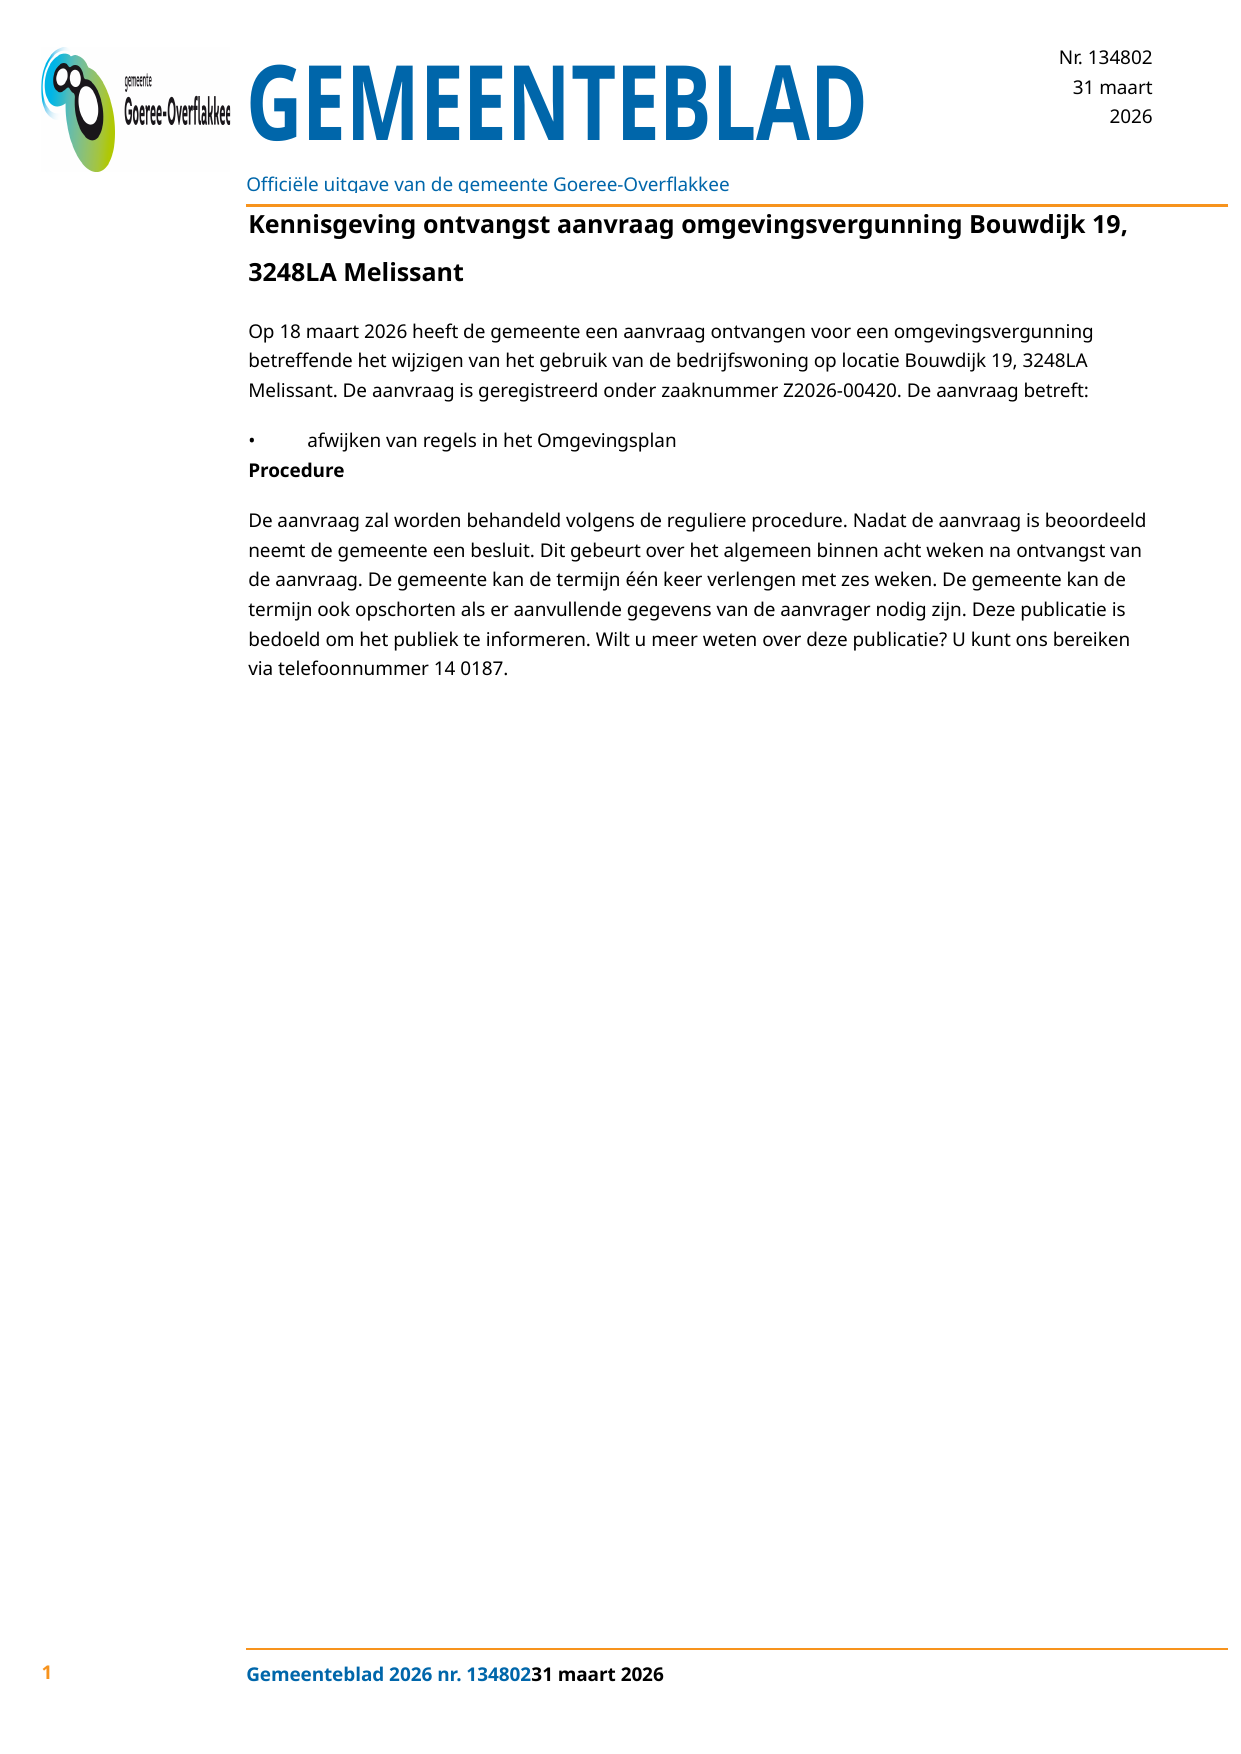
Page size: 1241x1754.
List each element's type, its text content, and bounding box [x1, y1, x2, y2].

text Op 18 maart 2026 heeft de gemeente een aanvraag ontvangen voor een omgevingsvergunning betreffende het wijzigen van het gebruik van de bedrijfswoning op locatie Bouwdijk 19, 3248LA Melissant. De aanvraag is geregistreerd onder zaaknummer Z2026-00420. De aanvraag betreft: [248, 318, 1152, 403]
text De aanvraag zal worden behandeld volgens de reguliere procedure. Nadat de aanvraag is beoordeeld neemt de gemeente een besluit. Dit gebeurt over het algemeen binnen acht weken na ontvangst van de aanvraag. De gemeente kan de termijn één keer verlengen met zes weken. De gemeente kan de termijn ook opschorten als er aanvullende gegevens van de aanvrager nodig zijn. Deze publicatie is bedoeld om het publiek te informeren. Wilt u meer weten over deze publicatie? U kunt ons bereiken via telefoonnummer 14 0187. [248, 507, 1152, 681]
text Kennisgeving ontvangst aanvraag omgevingsvergunning Bouwdijk 19, 3248LA Melissant [248, 207, 1152, 288]
text Procedure [248, 457, 1152, 483]
picture [41, 47, 231, 172]
list afwijken van regels in het Omgevingsplan [248, 427, 1152, 453]
